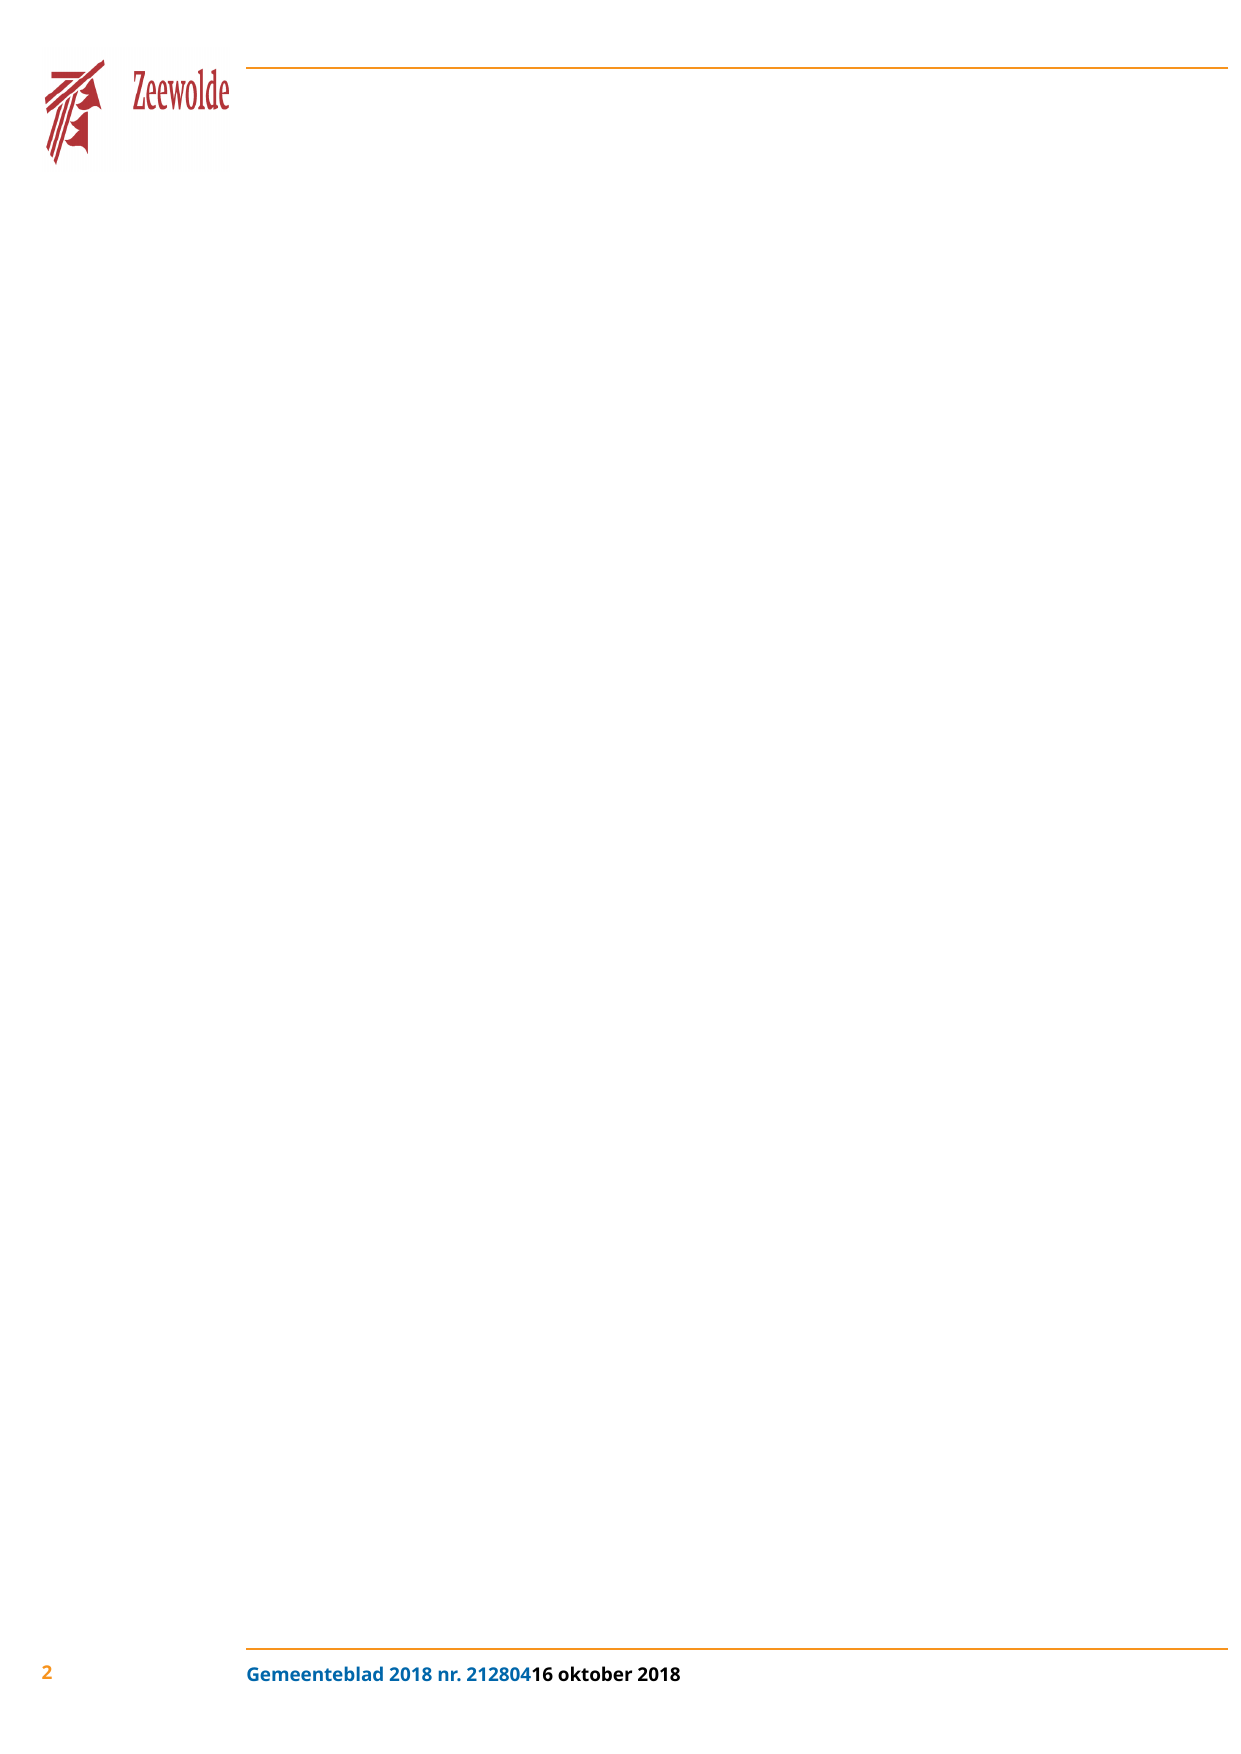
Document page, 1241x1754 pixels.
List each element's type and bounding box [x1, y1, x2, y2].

picture [41, 47, 231, 172]
